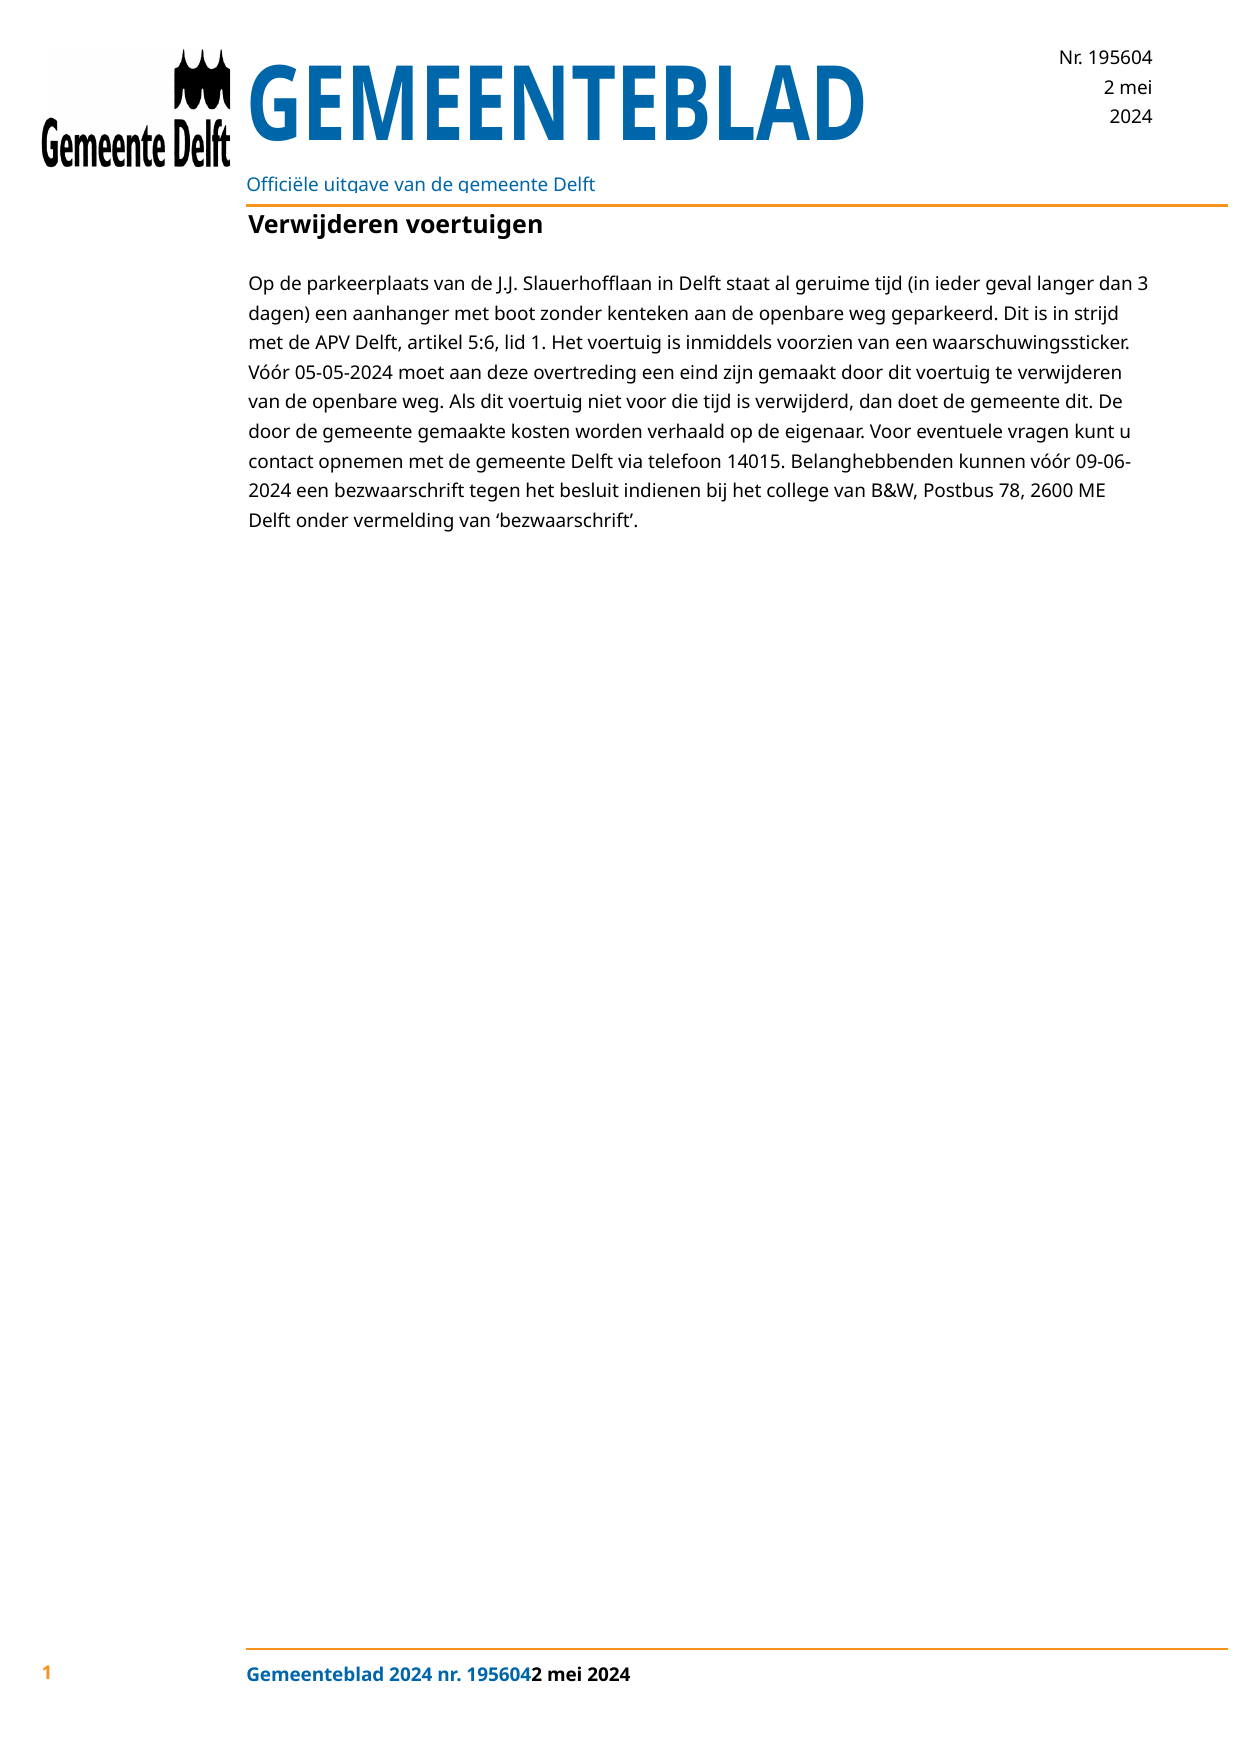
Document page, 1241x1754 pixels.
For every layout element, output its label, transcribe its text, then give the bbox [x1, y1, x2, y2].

text Verwijderen voertuigen [248, 207, 1152, 241]
picture [41, 47, 231, 172]
text Op de parkeerplaats van de J.J. Slauerhofflaan in Delft staat al geruime tijd (in ieder geval langer dan 3 dagen) een aanhanger met boot zonder kenteken aan de openbare weg geparkeerd. Dit is in strijd met de APV Delft, artikel 5:6, lid 1. Het voertuig is inmiddels voorzien van een waarschuwingssticker. Vóór 05-05-2024 moet aan deze overtreding een eind zijn gemaakt door dit voertuig te verwijderen van de openbare weg. Als dit voertuig niet voor die tijd is verwijderd, dan doet de gemeente dit. De door de gemeente gemaakte kosten worden verhaald op de eigenaar. Voor eventuele vragen kunt u contact opnemen met de gemeente Delft via telefoon 14015. Belanghebbenden kunnen vóór 09-06-2024 een bezwaarschrift tegen het besluit indienen bij het college van B&W, Postbus 78, 2600 ME Delft onder vermelding van ‘bezwaarschrift’. [248, 270, 1152, 533]
